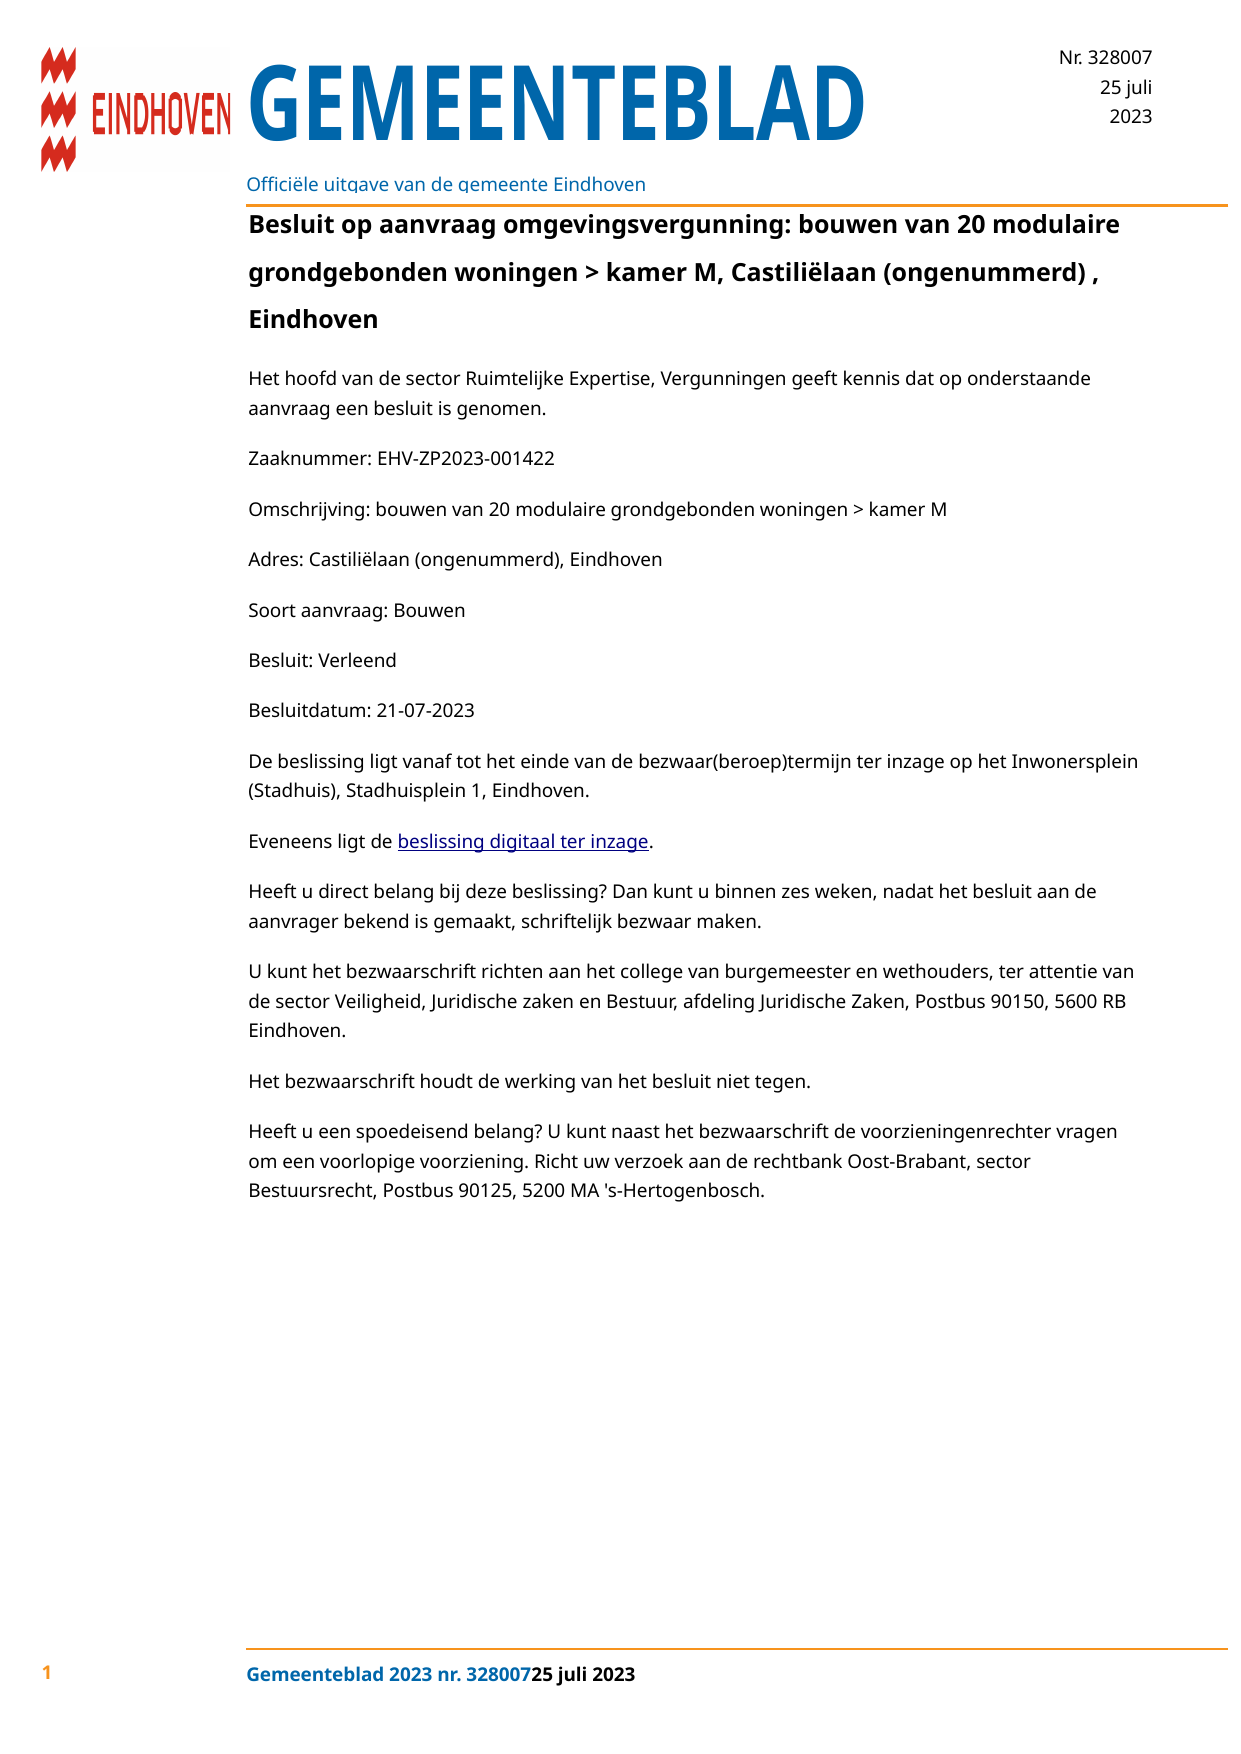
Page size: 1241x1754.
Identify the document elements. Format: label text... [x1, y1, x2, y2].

text U kunt het bezwaarschrift richten aan het college van burgemeester en wethouders, ter attentie van de sector Veiligheid, Juridische zaken en Bestuur, afdeling Juridische Zaken, Postbus 90150, 5600 RB Eindhoven. [248, 958, 1152, 1043]
text Besluit: Verleend [248, 647, 1152, 673]
text Eveneens ligt de beslissing digitaal ter inzage. [248, 828, 1152, 854]
text Heeft u een spoedeisend belang? U kunt naast het bezwaarschrift de voorzieningenrechter vragen om een voorlopige voorziening. Richt uw verzoek aan de rechtbank Oost-Brabant, sector Bestuursrecht, Postbus 90125, 5200 MA 's-Hertogenbosch. [248, 1118, 1152, 1203]
text Omschrijving: bouwen van 20 modulaire grondgebonden woningen > kamer M [248, 496, 1152, 522]
picture [41, 47, 231, 172]
text Het hoofd van de sector Ruimtelijke Expertise, Vergunningen geeft kennis dat op onderstaande aanvraag een besluit is genomen. [248, 366, 1152, 421]
text Adres: Castiliëlaan (ongenummerd), Eindhoven [248, 546, 1152, 572]
text Besluit op aanvraag omgevingsvergunning: bouwen van 20 modulaire grondgebonden woningen > kamer M, Castiliëlaan (ongenummerd) , Eindhoven [248, 207, 1152, 336]
text Besluitdatum: 21-07-2023 [248, 698, 1152, 723]
text De beslissing ligt vanaf tot het einde van de bezwaar(beroep)termijn ter inzage op het Inwonersplein (Stadhuis), Stadhuisplein 1, Eindhoven. [248, 748, 1152, 803]
text Het bezwaarschrift houdt de werking van het besluit niet tegen. [248, 1068, 1152, 1094]
text Soort aanvraag: Bouwen [248, 597, 1152, 622]
text Zaaknummer: EHV-ZP2023-001422 [248, 446, 1152, 471]
text Heeft u direct belang bij deze beslissing? Dan kunt u binnen zes weken, nadat het besluit aan de aanvrager bekend is gemaakt, schriftelijk bezwaar maken. [248, 878, 1152, 934]
